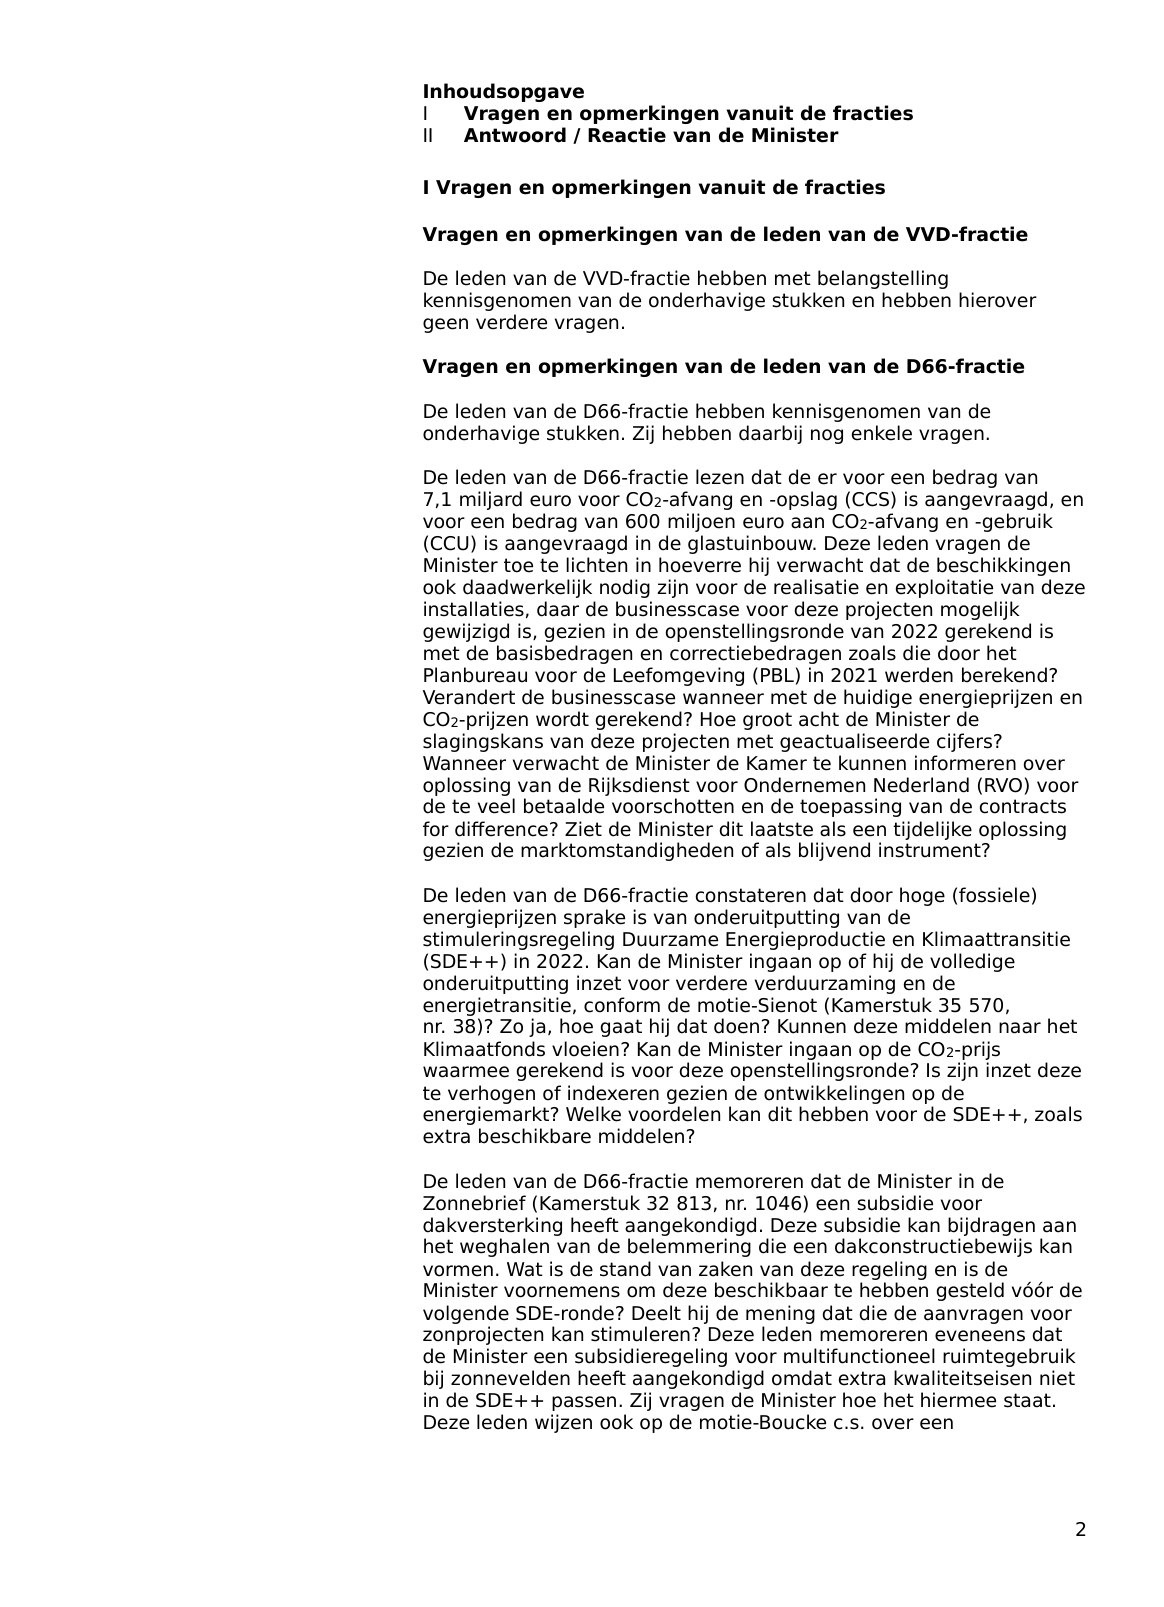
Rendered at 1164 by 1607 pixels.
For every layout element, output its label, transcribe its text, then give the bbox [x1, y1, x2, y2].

text De leden van de VVD-fractie hebben met belangstelling kennisgenomen van de onderhavige stukken en hebben hierover geen verdere vragen. [422, 268, 1087, 334]
text II Antwoord / Reactie van de Minister [422, 125, 1087, 147]
subtitle Vragen en opmerkingen van de leden van de VVD-fractie [422, 224, 1087, 246]
text De leden van de D66-fractie hebben kennisgenomen van de onderhavige stukken. Zij hebben daarbij nog enkele vragen. [422, 401, 1087, 444]
text De leden van de D66-fractie lezen dat de er voor een bedrag van 7,1 miljard euro voor CO2-afvang en -opslag (CCS) is aangevraagd, en voor een bedrag van 600 miljoen euro aan CO2-afvang en -gebruik (CCU) is aangevraagd in de glastuinbouw. Deze leden vragen de Minister toe te lichten in hoeverre hij verwacht dat de beschikkingen ook daadwerkelijk nodig zijn voor de realisatie en exploitatie van deze installaties, daar de businesscase voor deze projecten mogelijk gewijzigd is, gezien in de openstellingsronde van 2022 gerekend is met de basisbedragen en correctiebedragen zoals die door het Planbureau voor de Leefomgeving (PBL) in 2021 werden berekend? Verandert de businesscase wanneer met de huidige energieprijzen en CO2-prijzen wordt gerekend? Hoe groot acht de Minister de slagingskans van deze projecten met geactualiseerde cijfers? Wanneer verwacht de Minister de Kamer te kunnen informeren over oplossing van de Rijksdienst voor Ondernemen Nederland (RVO) voor de te veel betaalde voorschotten en de toepassing van de contracts for difference? Ziet de Minister dit laatste als een tijdelijke oplossing gezien de marktomstandigheden of als blijvend instrument? [422, 467, 1087, 862]
text De leden van de D66-fractie constateren dat door hoge (fossiele) energieprijzen sprake is van onderuitputting van de stimuleringsregeling Duurzame Energieproductie en Klimaattransitie (SDE++) in 2022. Kan de Minister ingaan op of hij de volledige onderuitputting inzet voor verdere verduurzaming en de energietransitie, conform de motie-Sienot (Kamerstuk 35 570, nr. 38)? Zo ja, hoe gaat hij dat doen? Kunnen deze middelen naar het Klimaatfonds vloeien? Kan de Minister ingaan op de CO2-prijs waarmee gerekend is voor deze openstellingsronde? Is zijn inzet deze te verhogen of indexeren gezien de ontwikkelingen op de energiemarkt? Welke voordelen kan dit hebben voor de SDE++, zoals extra beschikbare middelen? [422, 884, 1087, 1148]
subtitle Inhoudsopgave [422, 81, 1087, 103]
subtitle I Vragen en opmerkingen vanuit de fracties [422, 177, 1087, 199]
subtitle Vragen en opmerkingen van de leden van de D66-fractie [422, 356, 1087, 378]
text De leden van de D66-fractie memoreren dat de Minister in de Zonnebrief (Kamerstuk 32 813, nr. 1046) een subsidie voor dakversterking heeft aangekondigd. Deze subsidie kan bijdragen aan het weghalen van de belemmering die een dakconstructiebewijs kan vormen. Wat is de stand van zaken van deze regeling en is de Minister voornemens om deze beschikbaar te hebben gesteld vóór de volgende SDE-ronde? Deelt hij de mening dat die de aanvragen voor zonprojecten kan stimuleren? Deze leden memoreren eveneens dat de Minister een subsidieregeling voor multifunctioneel ruimtegebruik bij zonnevelden heeft aangekondigd omdat extra kwaliteitseisen niet in de SDE++ passen. Zij vragen de Minister hoe het hiermee staat. Deze leden wijzen ook op de motie-Boucke c.s. over een [422, 1171, 1087, 1434]
text I Vragen en opmerkingen vanuit de fracties [422, 103, 1087, 125]
